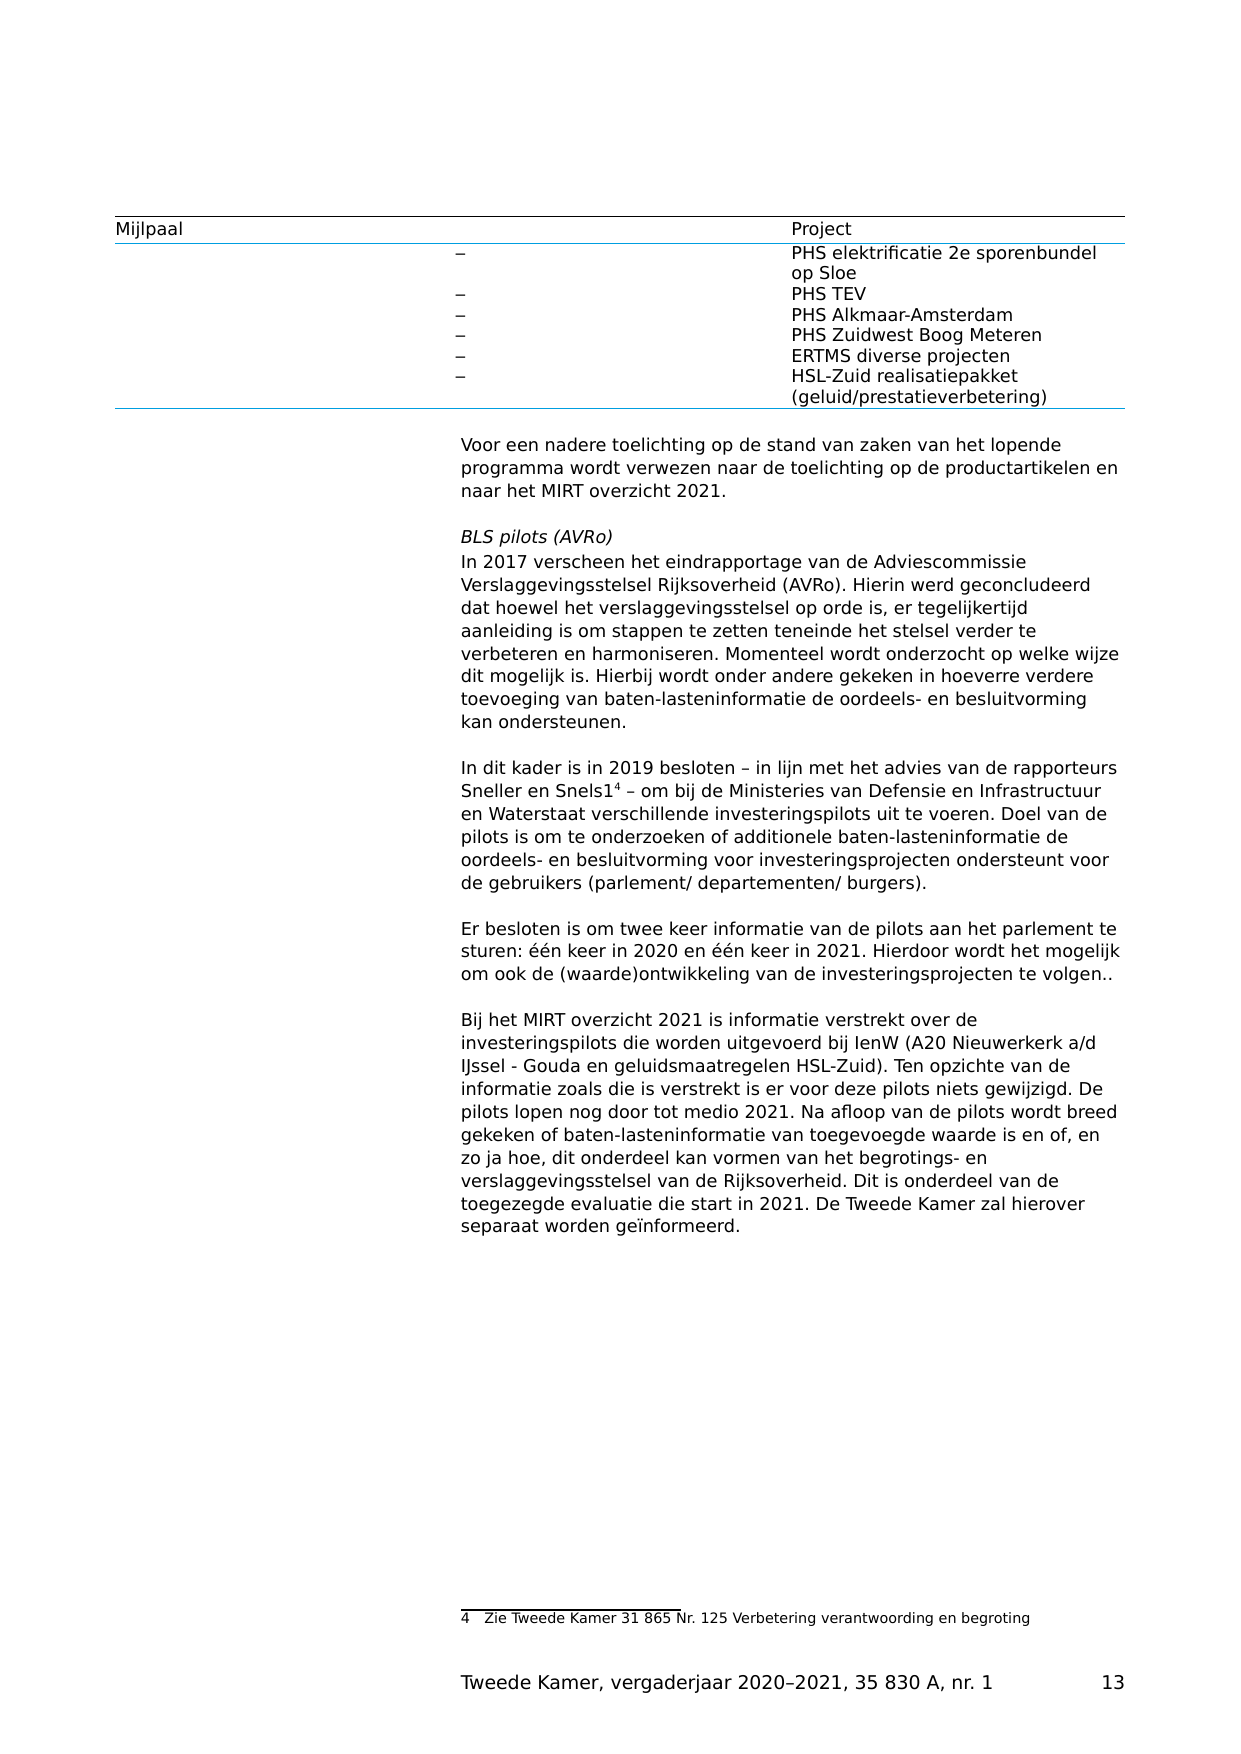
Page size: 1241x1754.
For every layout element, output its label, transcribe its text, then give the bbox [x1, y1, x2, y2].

table_cell ERTMS diverse projecten [788, 346, 1125, 366]
table_cell PHS elektrificatie 2e sporenbundel op Sloe [788, 244, 1125, 284]
text Voor een nadere toelichting op de stand van zaken van het lopende programma wordt verwezen naar de toelichting op de productartikelen en naar het MIRT overzicht 2021. [461, 433, 1125, 502]
text BLS pilots (AVRo) [461, 525, 1125, 548]
table_cell PHS TEV [788, 284, 1125, 304]
text In dit kader is in 2019 besloten – in lijn met het advies van de rapporteurs Sneller en Snels1 – om bij de Ministeries van Defensie en Infrastructuur en Waterstaat verschillende investeringspilots uit te voeren. Doel van de pilots is om te onderzoeken of additionele baten-lasteninformatie de oordeels- en besluitvorming voor investeringsprojecten ondersteunt voor de gebruikers (parlement/ departementen/ burgers). [461, 756, 1125, 894]
table_cell [115, 325, 452, 346]
table_cell HSL-Zuid realisatiepakket (geluid/prestatieverbetering) [788, 366, 1125, 408]
table_cell [115, 244, 452, 284]
table_cell Project [788, 217, 1125, 243]
table_cell ‒ [452, 346, 788, 366]
table_cell ‒ [452, 325, 788, 346]
table_cell ‒ [452, 366, 788, 408]
table_cell ‒ [452, 244, 788, 284]
text Bij het MIRT overzicht 2021 is informatie verstrekt over de investeringspilots die worden uitgevoerd bij IenW (A20 Nieuwerkerk a/d IJssel - Gouda en geluidsmaatregelen HSL-Zuid). Ten opzichte van de informatie zoals die is verstrekt is er voor deze pilots niets gewijzigd. De pilots lopen nog door tot medio 2021. Na afloop van de pilots wordt breed gekeken of baten-lasteninformatie van toegevoegde waarde is en of, en zo ja hoe, dit onderdeel kan vormen van het begrotings- en verslaggevingsstelsel van de Rijksoverheid. Dit is onderdeel van de toegezegde evaluatie die start in 2021. De Tweede Kamer zal hierover separaat worden geïnformeerd. [461, 1008, 1125, 1237]
table_cell [115, 346, 452, 366]
table_cell [452, 217, 788, 243]
table_cell ‒ [452, 305, 788, 325]
table_cell ‒ [452, 284, 788, 304]
table_cell [115, 366, 452, 408]
table_cell [115, 284, 452, 304]
table_cell PHS Zuidwest Boog Meteren [788, 325, 1125, 346]
table_cell [115, 305, 452, 325]
table_cell PHS Alkmaar-Amsterdam [788, 305, 1125, 325]
text Er besloten is om twee keer informatie van de pilots aan het parlement te sturen: één keer in 2020 en één keer in 2021. Hierdoor wordt het mogelijk om ook de (waarde)ontwikkeling van de investeringsprojecten te volgen.. [461, 917, 1125, 985]
table_cell Mijlpaal [115, 217, 452, 243]
text In 2017 verscheen het eindrapportage van de Adviescommissie Verslaggevingsstelsel Rijksoverheid (AVRo). Hierin werd geconcludeerd dat hoewel het verslaggevingsstelsel op orde is, er tegelijkertijd aanleiding is om stappen te zetten teneinde het stelsel verder te verbeteren en harmoniseren. Momenteel wordt onderzocht op welke wijze dit mogelijk is. Hierbij wordt onder andere gekeken in hoeverre verdere toevoeging van baten-lasteninformatie de oordeels- en besluitvorming kan ondersteunen. [461, 550, 1125, 733]
text __Zie Tweede Kamer 31 865 Nr. 125 Verbetering verantwoording en begroting [461, 1610, 1125, 1627]
table_header Tabel 5 Mijlpalen aanleg Spoorwegen en OV [115, 191, 1125, 216]
